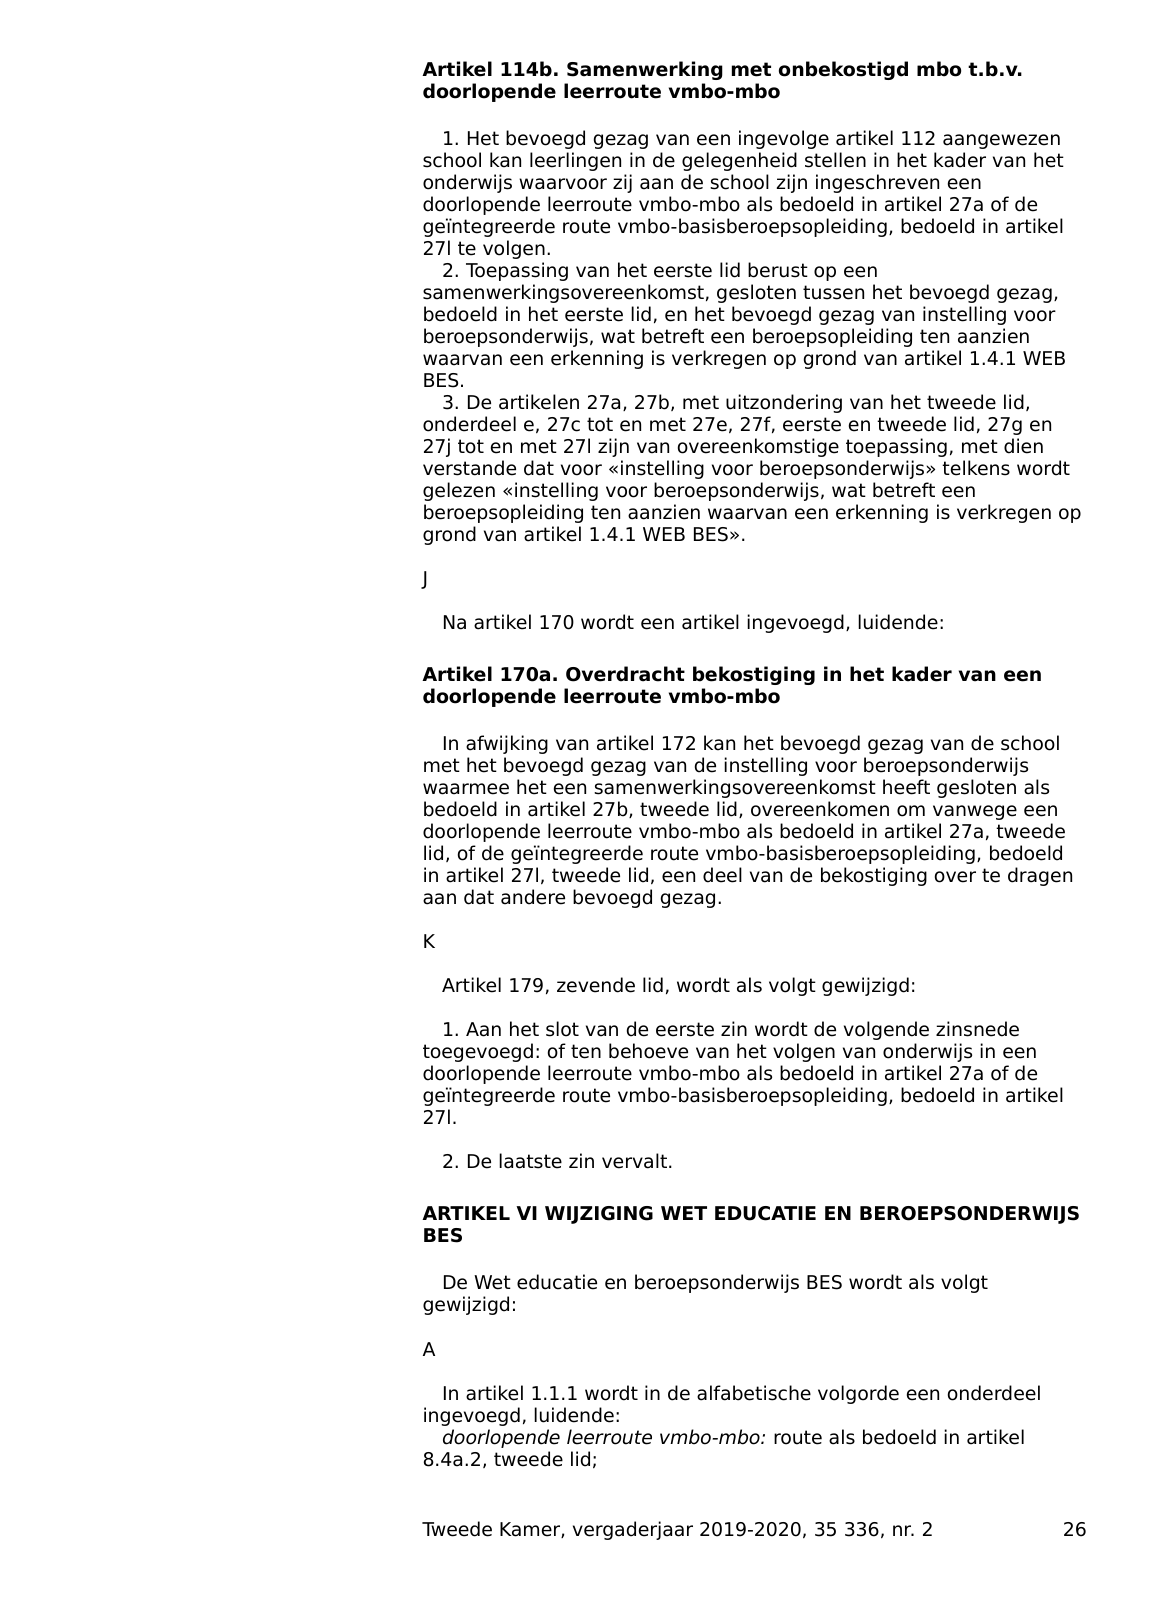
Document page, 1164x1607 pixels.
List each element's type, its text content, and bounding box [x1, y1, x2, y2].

text In artikel 1.1.1 wordt in de alfabetische volgorde een onderdeel ingevoegd, luidende: [422, 1383, 1087, 1427]
text De Wet educatie en beroepsonderwijs BES wordt als volgt gewijzigd: [422, 1272, 1087, 1316]
text 1. Aan het slot van de eerste zin wordt de volgende zinsnede toegevoegd: of ten behoeve van het volgen van onderwijs in een doorlopende leerroute vmbo-mbo als bedoeld in artikel 27a of de geïntegreerde route vmbo-basisberoepsopleiding, bedoeld in artikel 27l. [422, 1019, 1087, 1129]
subtitle ARTIKEL VI WIJZIGING WET EDUCATIE EN BEROEPSONDERWIJS BES [422, 1203, 1087, 1247]
text doorlopende leerroute vmbo-mbo: route als bedoeld in artikel 8.4a.2, tweede lid; [422, 1427, 1087, 1471]
subtitle Artikel 170a. Overdracht bekostiging in het kader van een doorlopende leerroute vmbo-mbo [422, 664, 1087, 708]
text In afwijking van artikel 172 kan het bevoegd gezag van de school met het bevoegd gezag van de instelling voor beroepsonderwijs waarmee het een samenwerkingsovereenkomst heeft gesloten als bedoeld in artikel 27b, tweede lid, overeenkomen om vanwege een doorlopende leerroute vmbo-mbo als bedoeld in artikel 27a, tweede lid, of de geïntegreerde route vmbo-basisberoepsopleiding, bedoeld in artikel 27l, tweede lid, een deel van de bekostiging over te dragen aan dat andere bevoegd gezag. [422, 733, 1087, 909]
text Na artikel 170 wordt een artikel ingevoegd, luidende: [422, 612, 1087, 634]
subtitle Artikel 114b. Samenwerking met onbekostigd mbo t.b.v. doorlopende leerroute vmbo-mbo [422, 59, 1087, 103]
text Artikel 179, zevende lid, wordt als volgt gewijzigd: [422, 975, 1087, 997]
text 2. Toepassing van het eerste lid berust op een samenwerkingsovereenkomst, gesloten tussen het bevoegd gezag, bedoeld in het eerste lid, en het bevoegd gezag van instelling voor beroepsonderwijs, wat betreft een beroepsopleiding ten aanzien waarvan een erkenning is verkregen op grond van artikel 1.4.1 WEB BES. [422, 260, 1087, 392]
text A [422, 1338, 1087, 1360]
text K [422, 931, 1087, 953]
text 1. Het bevoegd gezag van een ingevolge artikel 112 aangewezen school kan leerlingen in de gelegenheid stellen in het kader van het onderwijs waarvoor zij aan de school zijn ingeschreven een doorlopende leerroute vmbo-mbo als bedoeld in artikel 27a of de geïntegreerde route vmbo-basisberoepsopleiding, bedoeld in artikel 27l te volgen. [422, 128, 1087, 260]
text 2. De laatste zin vervalt. [422, 1151, 1087, 1173]
text J [422, 568, 1087, 590]
text 3. De artikelen 27a, 27b, met uitzondering van het tweede lid, onderdeel e, 27c tot en met 27e, 27f, eerste en tweede lid, 27g en 27j tot en met 27l zijn van overeenkomstige toepassing, met dien verstande dat voor «instelling voor beroepsonderwijs» telkens wordt gelezen «instelling voor beroepsonderwijs, wat betreft een beroepsopleiding ten aanzien waarvan een erkenning is verkregen op grond van artikel 1.4.1 WEB BES». [422, 392, 1087, 546]
